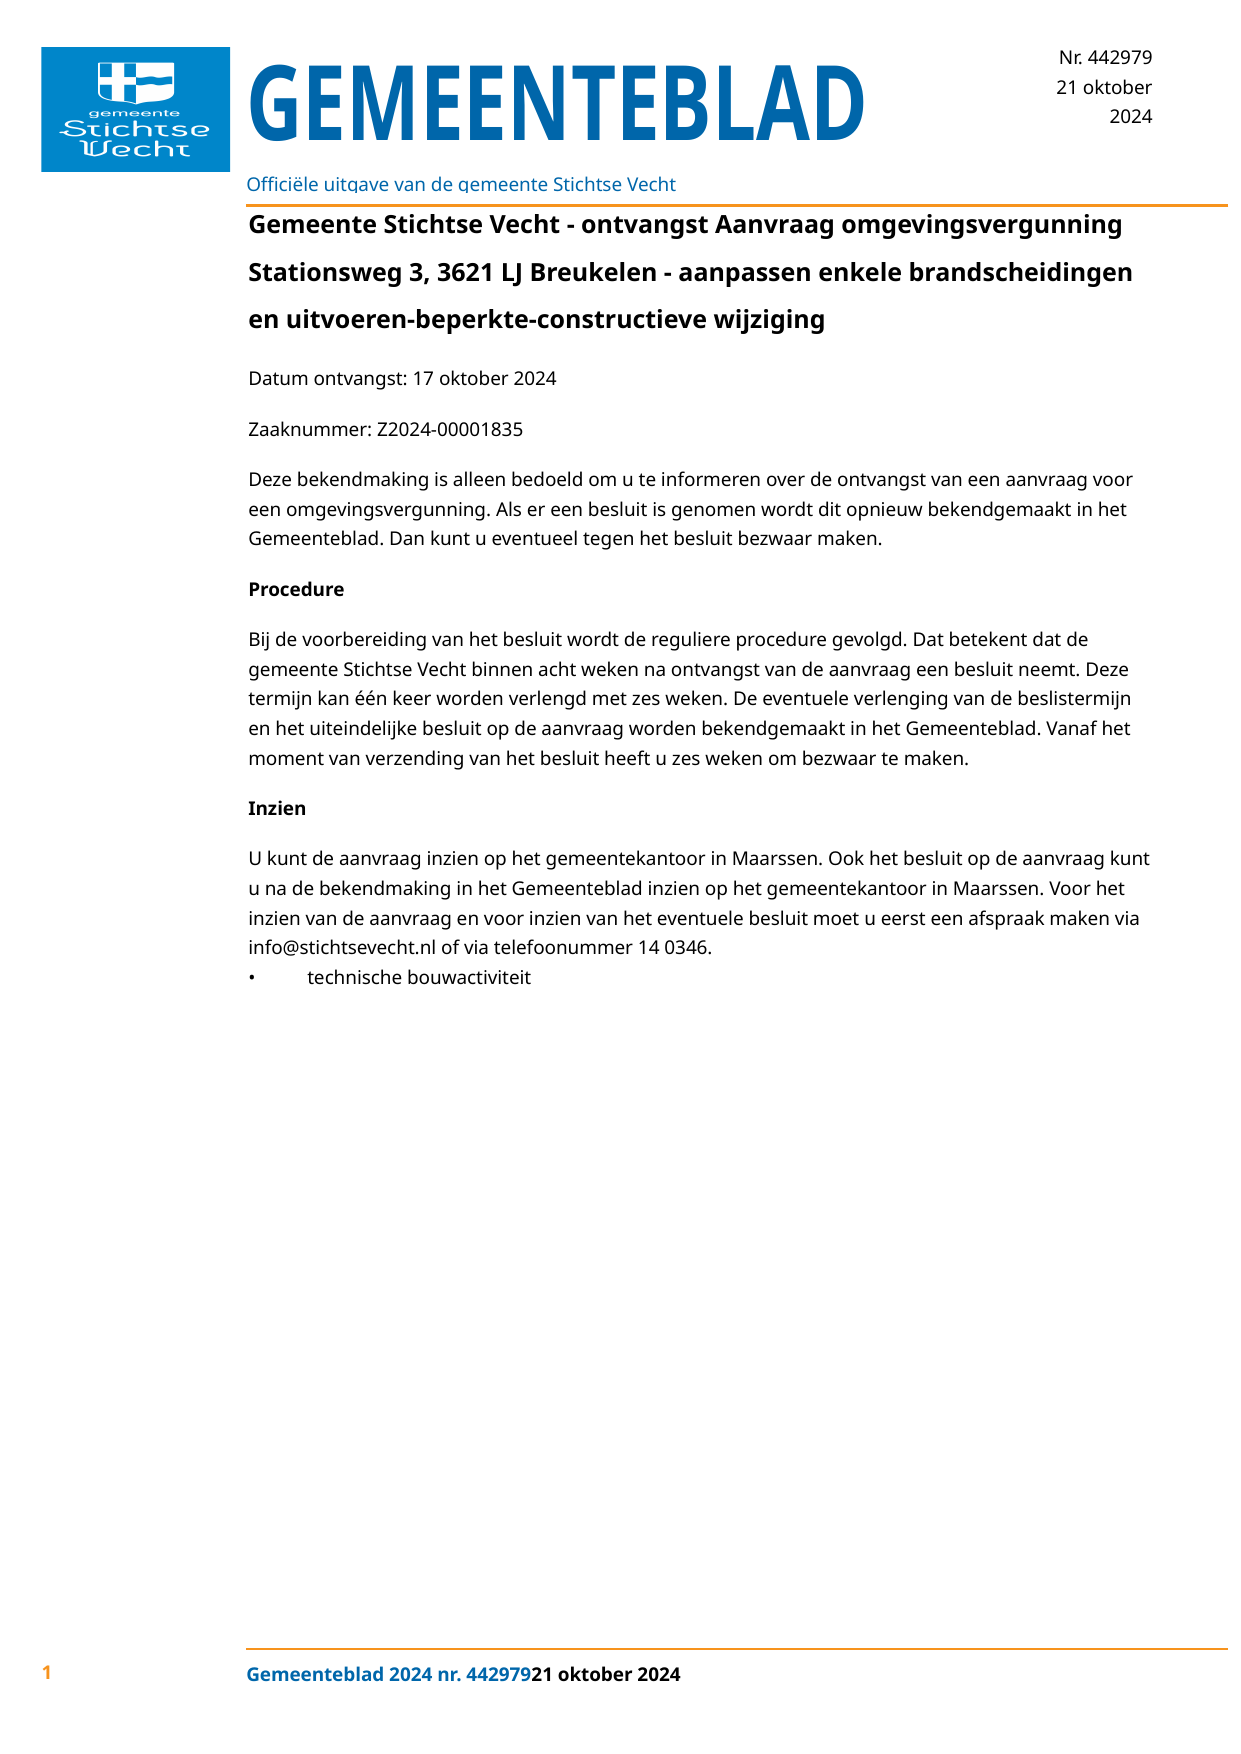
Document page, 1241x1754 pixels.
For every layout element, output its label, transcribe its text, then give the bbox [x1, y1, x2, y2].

text U kunt de aanvraag inzien op het gemeentekantoor in Maarssen. Ook het besluit op de aanvraag kunt u na de bekendmaking in het Gemeenteblad inzien op het gemeentekantoor in Maarssen. Voor het inzien van de aanvraag en voor inzien van het eventuele besluit moet u eerst een afspraak maken via info@stichtsevecht.nl of via telefoonummer 14 0346. [248, 846, 1152, 960]
text Zaaknummer: Z2024-00001835 [248, 416, 1152, 442]
text Deze bekendmaking is alleen bedoeld om u te informeren over de ontvangst van een aanvraag voor een omgevingsvergunning. Als er een besluit is genomen wordt dit opnieuw bekendgemaakt in het Gemeenteblad. Dan kunt u eventueel tegen het besluit bezwaar maken. [248, 466, 1152, 551]
text Inzien [248, 795, 1152, 821]
list technische bouwactiviteit [248, 964, 1152, 989]
text Bij de voorbereiding van het besluit wordt de reguliere procedure gevolgd. Dat betekent dat de gemeente Stichtse Vecht binnen acht weken na ontvangst van de aanvraag een besluit neemt. Deze termijn kan één keer worden verlengd met zes weken. De eventuele verlenging van de beslistermijn en het uiteindelijke besluit op de aanvraag worden bekendgemaakt in het Gemeenteblad. Vanaf het moment van verzending van het besluit heeft u zes weken om bezwaar te maken. [248, 626, 1152, 770]
picture [137, 63, 174, 103]
text Gemeente Stichtse Vecht - ontvangst Aanvraag omgevingsvergunning Stationsweg 3, 3621 LJ Breukelen - aanpassen enkele brandscheidingen en uitvoeren-beperkte-constructieve wijziging [248, 207, 1152, 336]
text Procedure [248, 576, 1152, 602]
text Datum ontvangst: 17 oktober 2024 [248, 366, 1152, 391]
picture [99, 63, 135, 101]
